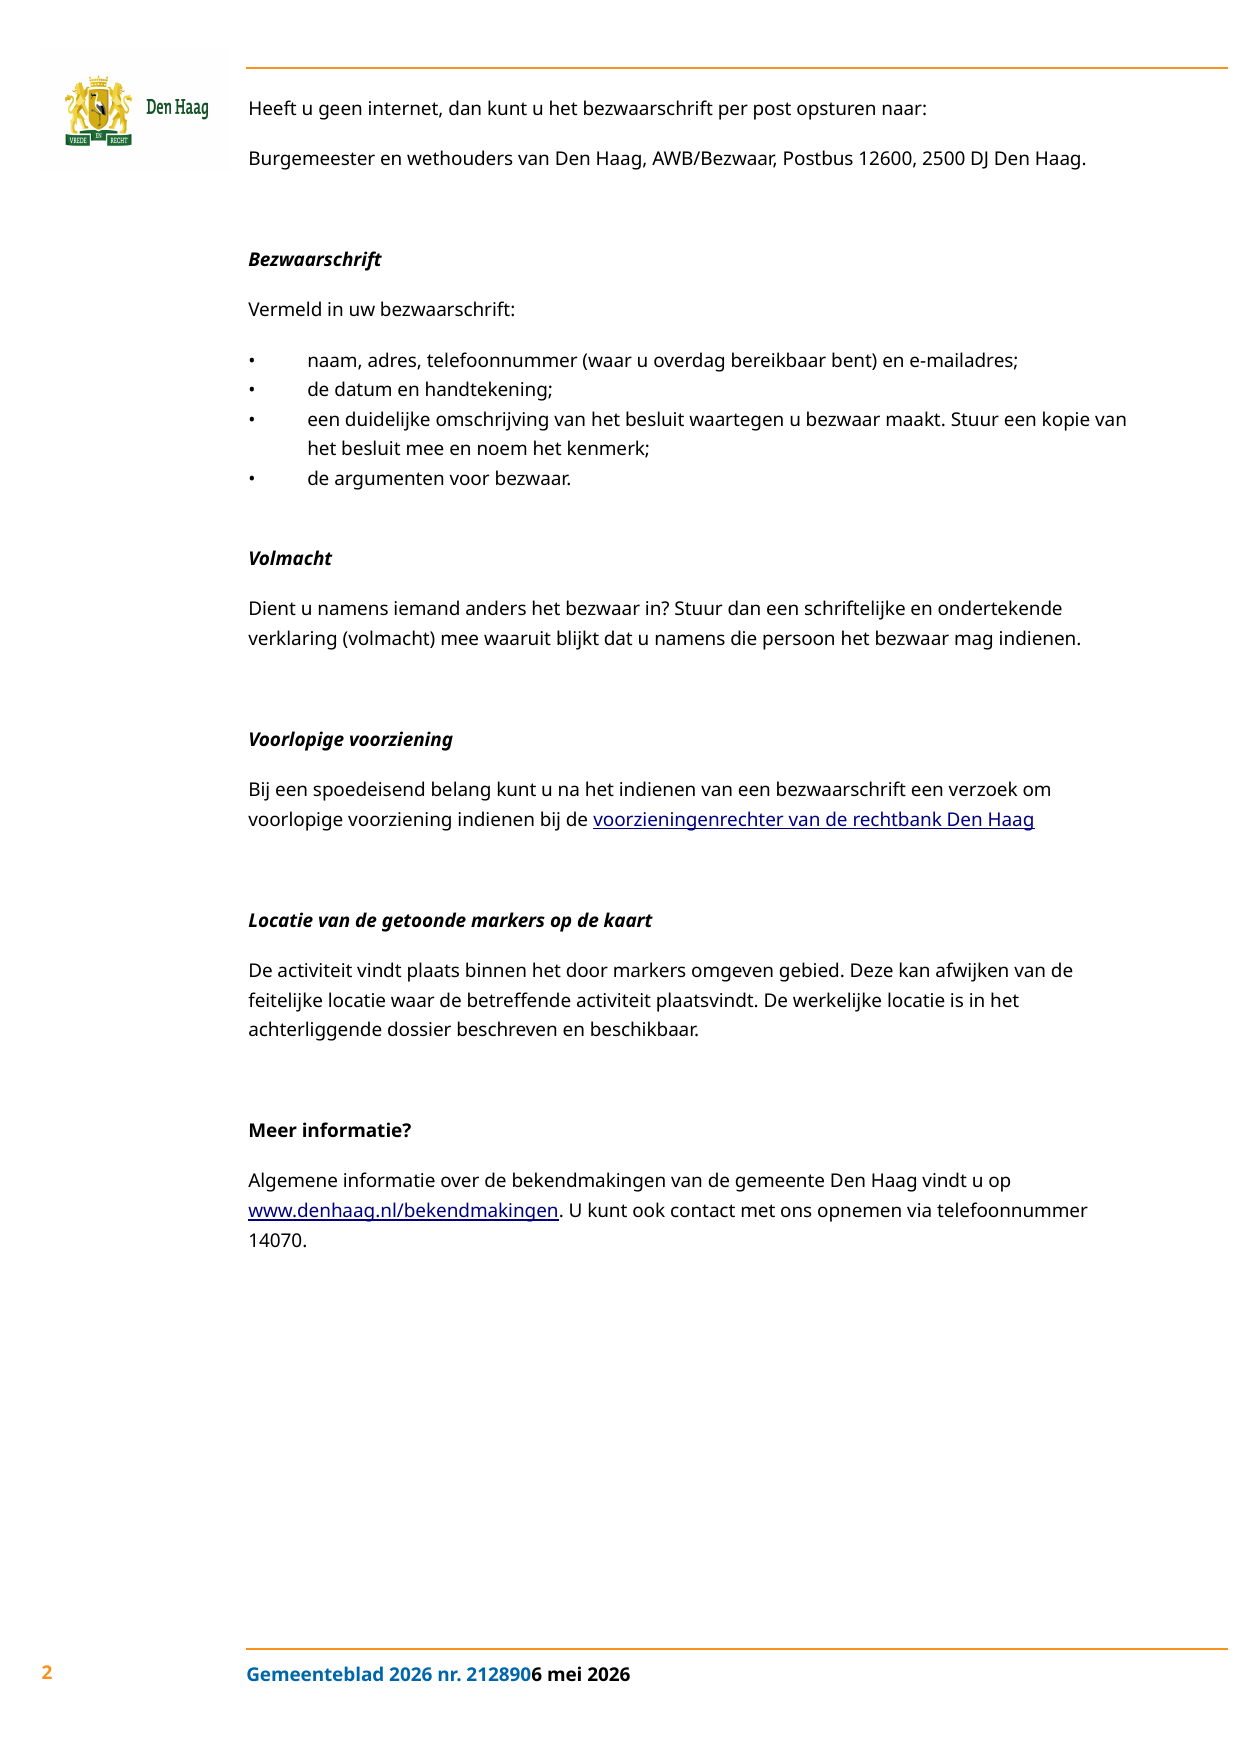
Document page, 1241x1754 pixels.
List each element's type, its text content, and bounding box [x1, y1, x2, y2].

text Meer informatie? [248, 1117, 1152, 1143]
text Locatie van de getoonde markers op de kaart [248, 907, 1152, 933]
list de datum en handtekening; [248, 376, 1152, 402]
picture [41, 47, 231, 172]
text Volmacht [248, 545, 1152, 571]
text Bij een spoedeisend belang kunt u na het indienen van een bezwaarschrift een verzoek om voorlopige voorziening indienen bij de voorzieningenrechter van de rechtbank Den Haag [248, 776, 1152, 832]
text Dient u namens iemand anders het bezwaar in? Stuur dan een schriftelijke en ondertekende verklaring (volmacht) mee waaruit blijkt dat u namens die persoon het bezwaar mag indienen. [248, 596, 1152, 651]
list de argumenten voor bezwaar. [248, 465, 1152, 491]
text Burgemeester en wethouders van Den Haag, AWB/Bezwaar, Postbus 12600, 2500 DJ Den Haag. [248, 145, 1152, 171]
text Bezwaarschrift [248, 246, 1152, 272]
text De activiteit vindt plaats binnen het door markers omgeven gebied. Deze kan afwijken van de feitelijke locatie waar de betreffende activiteit plaatsvindt. De werkelijke locatie is in het achterliggende dossier beschreven en beschikbaar. [248, 957, 1152, 1042]
list een duidelijke omschrijving van het besluit waartegen u bezwaar maakt. Stuur een kopie van het besluit mee en noem het kenmerk; [248, 406, 1152, 461]
text Vermeld in uw bezwaarschrift: [248, 296, 1152, 322]
text Voorlopige voorziening [248, 726, 1152, 752]
list naam, adres, telefoonnummer (waar u overdag bereikbaar bent) en e-mailadres; [248, 347, 1152, 373]
text Algemene informatie over de bekendmakingen van de gemeente Den Haag vindt u op www.denhaag.nl/bekendmakingen. U kunt ook contact met ons opnemen via telefoonnummer 14070. [248, 1168, 1152, 1253]
text Heeft u geen internet, dan kunt u het bezwaarschrift per post opsturen naar: [248, 95, 1152, 121]
